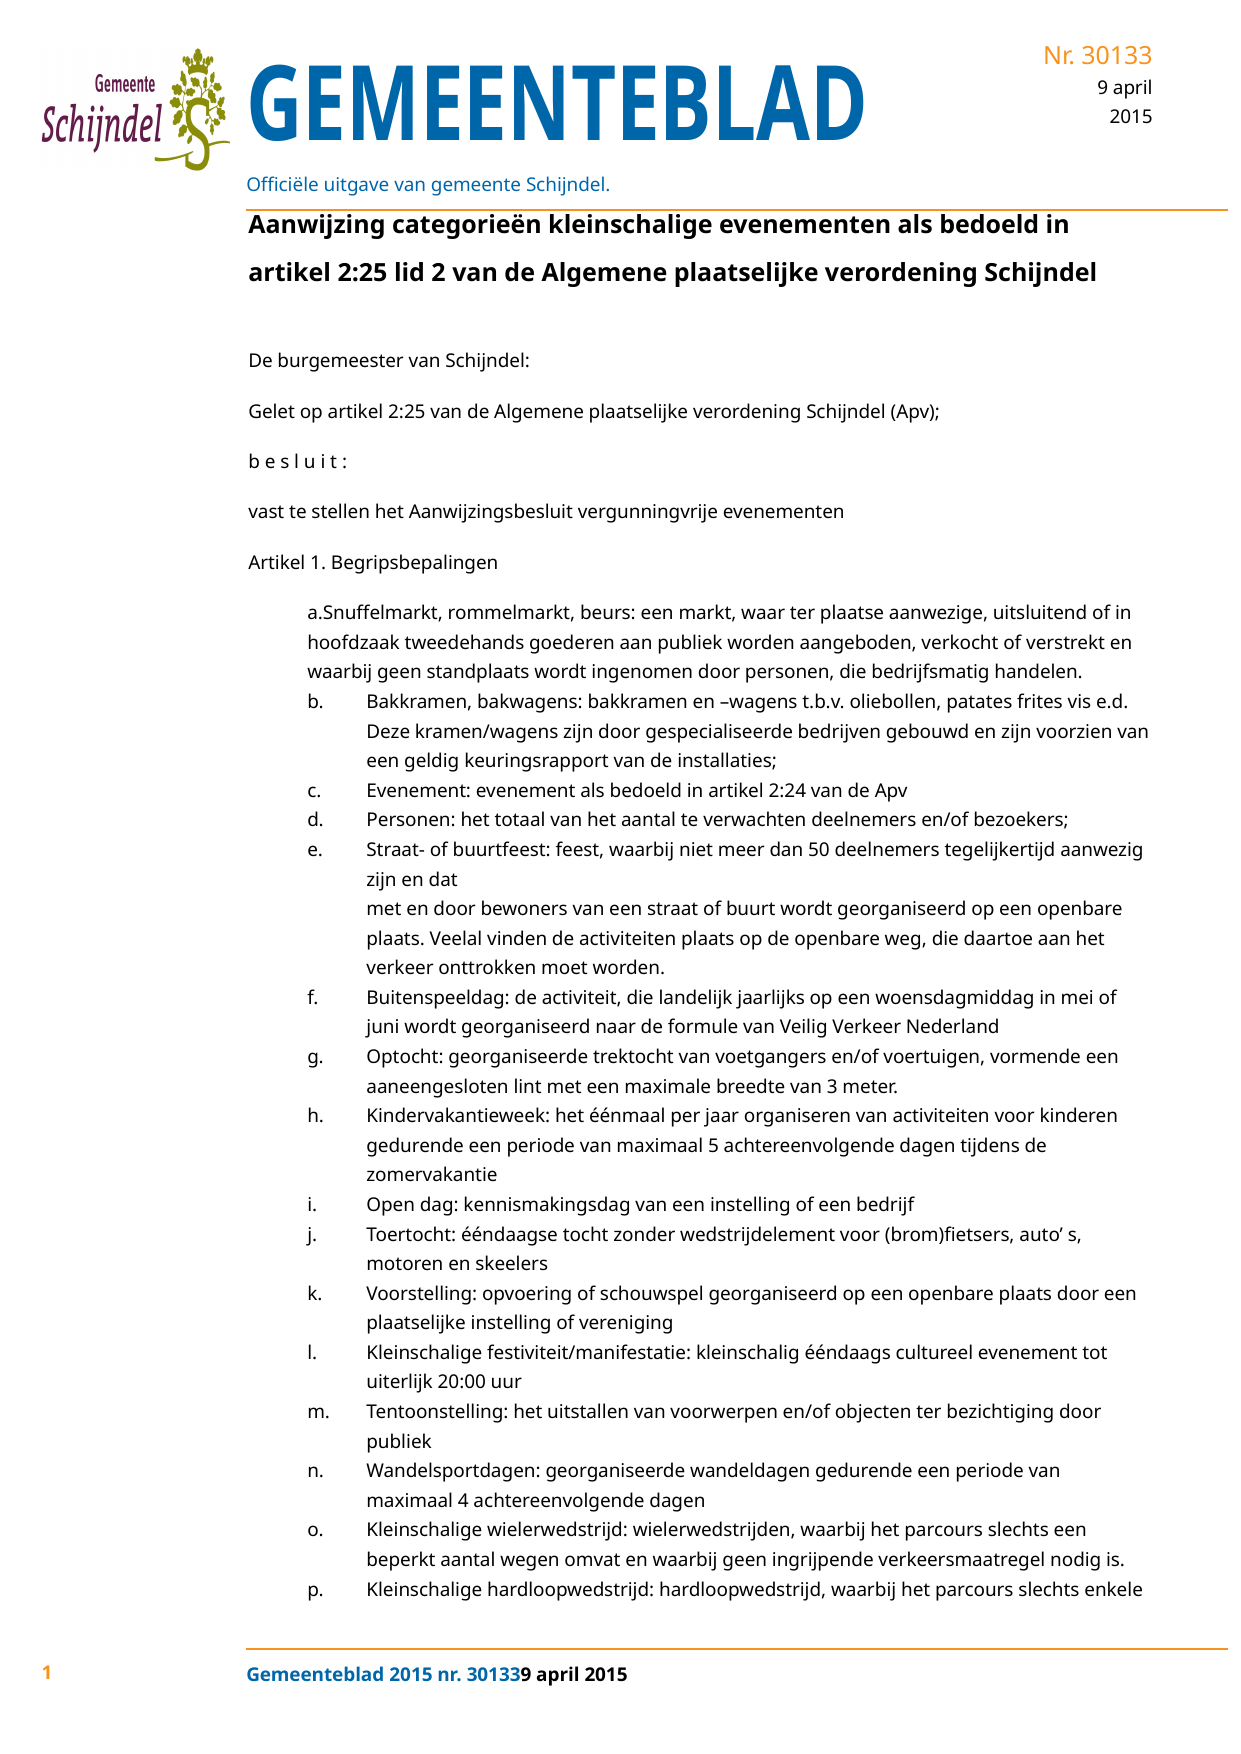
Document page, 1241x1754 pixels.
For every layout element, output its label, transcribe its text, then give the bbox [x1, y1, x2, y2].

list Kleinschalige wielerwedstrijd: wielerwedstrijden, waarbij het parcours slechts een beperkt aantal wegen omvat en waarbij geen ingrijpende verkeersmaatregel nodig is. [307, 1517, 1152, 1572]
list Buitenspeeldag: de activiteit, die landelijk jaarlijks op een woensdagmiddag in mei of juni wordt georganiseerd naar de formule van Veilig Verkeer Nederland [307, 984, 1152, 1039]
list Straat- of buurtfeest: feest, waarbij niet meer dan 50 deelnemers tegelijkertijd aanwezig zijn en dat [307, 836, 1152, 892]
text Gelet op artikel 2:25 van de Algemene plaatselijke verordening Schijndel (Apv); [248, 398, 1152, 424]
list Personen: het totaal van het aantal te verwachten deelnemers en/of bezoekers; [307, 807, 1152, 832]
text De burgemeester van Schijndel: [248, 347, 1152, 373]
list Kleinschalige hardloopwedstrijd: hardloopwedstrijd, waarbij het parcours slechts enkele [307, 1576, 1152, 1602]
text Artikel 1. Begripsbepalingen [248, 549, 1152, 575]
list Tentoonstelling: het uitstallen van voorwerpen en/of objecten ter bezichtiging door publiek [307, 1398, 1152, 1454]
list Kleinschalige festiviteit/manifestatie: kleinschalig ééndaags cultureel evenement tot uiterlijk 20:00 uur [307, 1339, 1152, 1394]
list Voorstelling: opvoering of schouwspel georganiseerd op een openbare plaats door een plaatselijke instelling of vereniging [307, 1280, 1152, 1335]
text b e s l u i t : [248, 448, 1152, 474]
list a.Snuffelmarkt, rommelmarkt, beurs: een markt, waar ter plaatse aanwezige, uitsluitend of in hoofdzaak tweedehands goederen aan publiek worden aangeboden, verkocht of verstrekt en waarbij geen standplaats wordt ingenomen door personen, die bedrijfsmatig handelen. [248, 599, 1152, 684]
text Aanwijzing categorieën kleinschalige evenementen als bedoeld in artikel 2:25 lid 2 van de Algemene plaatselijke verordening Schijndel [248, 211, 1152, 288]
list Kindervakantieweek: het éénmaal per jaar organiseren van activiteiten voor kinderen gedurende een periode van maximaal 5 achtereenvolgende dagen tijdens de zomervakantie [307, 1102, 1152, 1187]
list Toertocht: ééndaagse tocht zonder wedstrijdelement voor (brom)fietsers, auto’ s, motoren en skeelers [307, 1221, 1152, 1276]
text vast te stellen het Aanwijzingsbesluit vergunningvrije evenementen [248, 499, 1152, 524]
list Open dag: kennismakingsdag van een instelling of een bedrijf [307, 1191, 1152, 1217]
picture [41, 47, 231, 172]
list Wandelsportdagen: georganiseerde wandeldagen gedurende een periode van maximaal 4 achtereenvolgende dagen [307, 1457, 1152, 1513]
list met en door bewoners van een straat of buurt wordt georganiseerd op een openbare plaats. Veelal vinden de activiteiten plaats op de openbare weg, die daartoe aan het verkeer onttrokken moet worden. [307, 895, 1152, 980]
list Evenement: evenement als bedoeld in artikel 2:24 van de Apv [307, 777, 1152, 803]
list Optocht: georganiseerde trektocht van voetgangers en/of voertuigen, vormende een aaneengesloten lint met een maximale breedte van 3 meter. [307, 1043, 1152, 1099]
list Bakkramen, bakwagens: bakkramen en –wagens t.b.v. oliebollen, patates frites vis e.d. Deze kramen/wagens zijn door gespecialiseerde bedrijven gebouwd en zijn voorzien van een geldig keuringsrapport van de installaties; [307, 688, 1152, 773]
